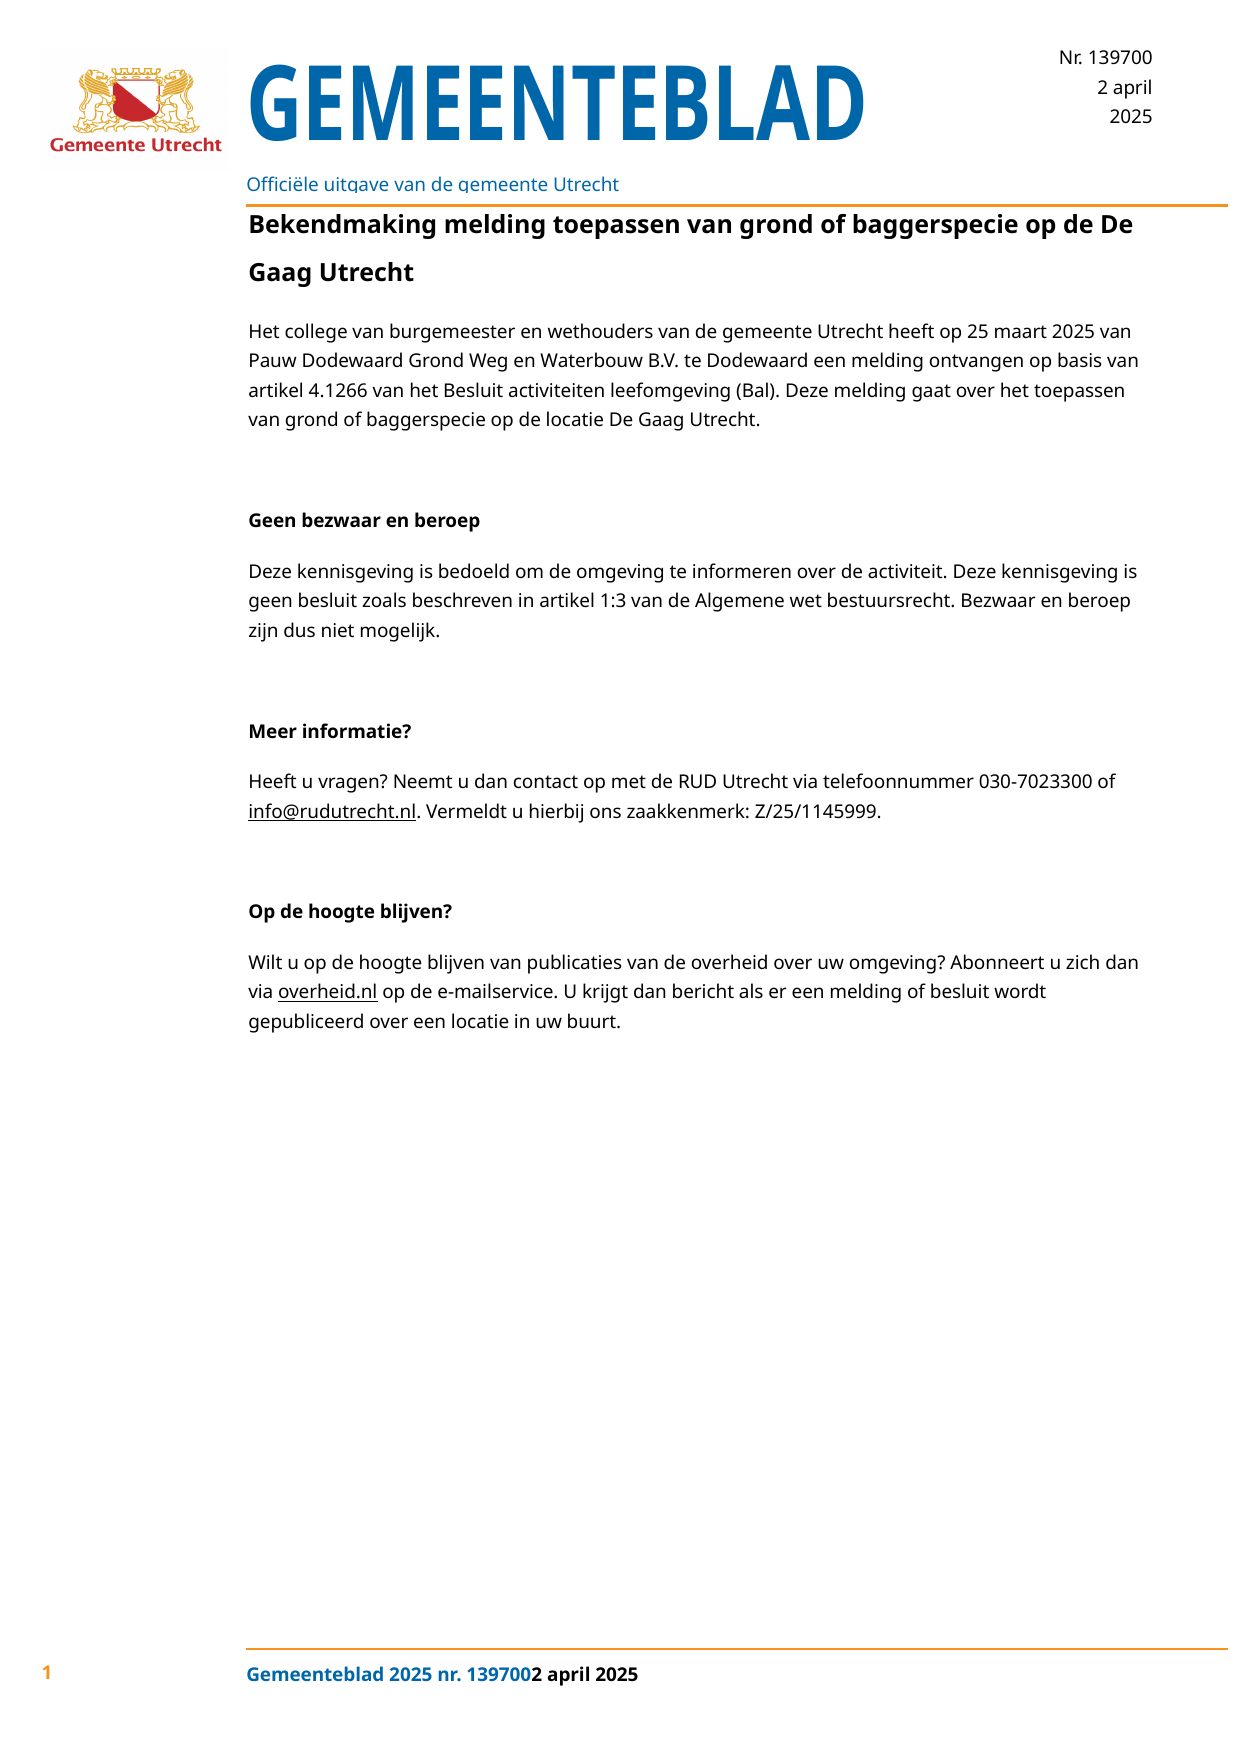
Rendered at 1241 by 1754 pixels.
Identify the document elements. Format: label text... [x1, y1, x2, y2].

text Deze kennisgeving is bedoeld om de omgeving te informeren over de activiteit. Deze kennisgeving is geen besluit zoals beschreven in artikel 1:3 van de Algemene wet bestuursrecht. Bezwaar en beroep zijn dus niet mogelijk. [248, 558, 1152, 643]
text Geen bezwaar en beroep [248, 507, 1152, 533]
text Bekendmaking melding toepassen van grond of baggerspecie op de De Gaag Utrecht [248, 207, 1152, 288]
text Meer informatie? [248, 718, 1152, 744]
text Heeft u vragen? Neemt u dan contact op met de RUD Utrecht via telefoonnummer 030-7023300 of info@rudutrecht.nl. Vermeldt u hierbij ons zaakkenmerk: Z/25/1145999. [248, 768, 1152, 824]
text Wilt u op de hoogte blijven van publicaties van de overheid over uw omgeving? Abonneert u zich dan via overheid.nl op de e-mailservice. U krijgt dan bericht als er een melding of besluit wordt gepubliceerd over een locatie in uw buurt. [248, 949, 1152, 1034]
text Op de hoogte blijven? [248, 899, 1152, 924]
picture [41, 47, 231, 172]
text Het college van burgemeester en wethouders van de gemeente Utrecht heeft op 25 maart 2025 van Pauw Dodewaard Grond Weg en Waterbouw B.V. te Dodewaard een melding ontvangen op basis van artikel 4.1266 van het Besluit activiteiten leefomgeving (Bal). Deze melding gaat over het toepassen van grond of baggerspecie op de locatie De Gaag Utrecht. [248, 318, 1152, 432]
